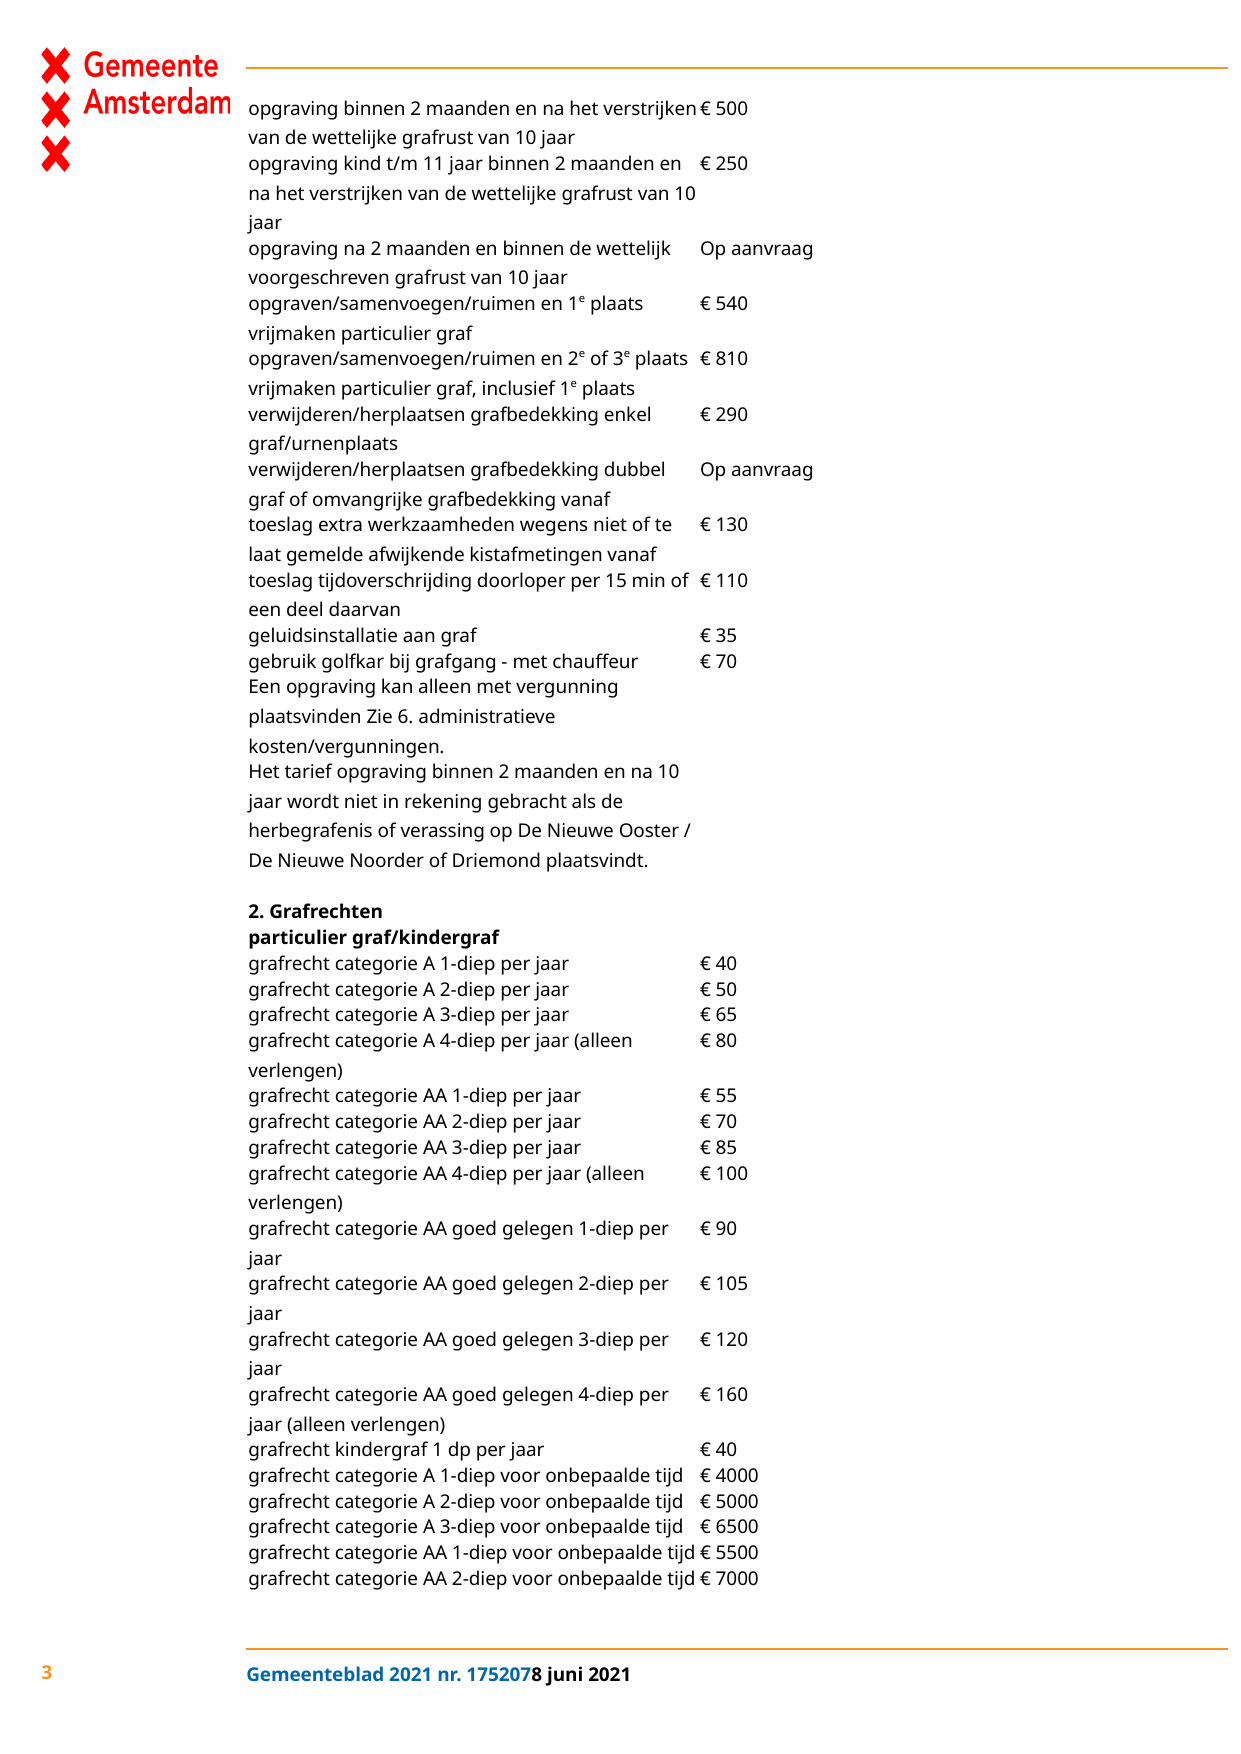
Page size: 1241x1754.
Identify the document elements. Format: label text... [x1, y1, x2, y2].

table_cell verwijderen/herplaatsen grafbedekking enkel graf/urnenplaats [248, 401, 700, 456]
table_cell € 5000 [700, 1488, 1152, 1514]
table_cell grafrecht categorie A 3-diep voor onbepaalde tijd [248, 1514, 700, 1539]
table_cell grafrecht categorie A 4-diep per jaar (alleen verlengen) [248, 1028, 700, 1083]
table_cell grafrecht categorie AA goed gelegen 1-diep per jaar [248, 1215, 700, 1271]
table_cell [248, 873, 700, 899]
table_cell € 540 [700, 290, 1152, 346]
table_cell € 90 [700, 1215, 1152, 1271]
table_cell particulier graf/kindergraf [248, 925, 700, 950]
table_cell [700, 873, 1152, 899]
table_cell grafrecht categorie AA goed gelegen 2-diep per jaar [248, 1271, 700, 1326]
table_cell € 40 [700, 1436, 1152, 1462]
table_cell 2. Grafrechten [248, 899, 700, 924]
table_cell grafrecht categorie AA goed gelegen 3-diep per jaar [248, 1326, 700, 1381]
table_cell grafrecht categorie A 2-diep per jaar [248, 976, 700, 1002]
table_cell € 5500 [700, 1539, 1152, 1565]
table_cell € 70 [700, 648, 1152, 674]
table_cell [700, 925, 1152, 950]
table_cell grafrecht categorie AA 4-diep per jaar (alleen verlengen) [248, 1160, 700, 1215]
table_cell € 55 [700, 1083, 1152, 1108]
table_cell grafrecht categorie A 3-diep per jaar [248, 1002, 700, 1027]
table_cell € 290 [700, 401, 1152, 456]
table_cell opgraving binnen 2 maanden en na het verstrijken van de wettelijke grafrust van 10 jaar [248, 95, 700, 150]
table_cell grafrecht categorie A 1-diep per jaar [248, 950, 700, 976]
table_cell Een opgraving kan alleen met vergunning plaatsvinden Zie 6. administratieve kosten/vergunningen. [248, 674, 700, 758]
table_cell [700, 759, 1152, 873]
table_cell € 500 [700, 95, 1152, 150]
table_cell grafrecht categorie A 2-diep voor onbepaalde tijd [248, 1488, 700, 1514]
table_cell € 50 [700, 976, 1152, 1002]
table_cell € 100 [700, 1160, 1152, 1215]
table_cell opgraving kind t/m 11 jaar binnen 2 maanden en na het verstrijken van de wettelijke grafrust van 10 jaar [248, 150, 700, 235]
table_cell Op aanvraag [700, 235, 1152, 290]
table_cell € 110 [700, 567, 1152, 622]
table_cell € 7000 [700, 1565, 1152, 1591]
table_cell € 810 [700, 346, 1152, 401]
table_cell verwijderen/herplaatsen grafbedekking dubbel graf of omvangrijke grafbedekking vanaf [248, 456, 700, 512]
table_cell grafrecht categorie AA 1-diep voor onbepaalde tijd [248, 1539, 700, 1565]
table_cell [700, 674, 1152, 758]
table_cell € 70 [700, 1109, 1152, 1134]
table_cell grafrecht categorie AA 1-diep per jaar [248, 1083, 700, 1108]
table_cell € 6500 [700, 1514, 1152, 1539]
table_cell € 105 [700, 1271, 1152, 1326]
table_cell Op aanvraag [700, 456, 1152, 512]
table_cell gebruik golfkar bij grafgang - met chauffeur [248, 648, 700, 674]
table_cell € 80 [700, 1028, 1152, 1083]
table_cell [700, 899, 1152, 924]
table_cell grafrecht categorie AA 2-diep voor onbepaalde tijd [248, 1565, 700, 1591]
table_cell € 65 [700, 1002, 1152, 1027]
table_cell € 35 [700, 622, 1152, 648]
table_cell opgraving na 2 maanden en binnen de wettelijk voorgeschreven grafrust van 10 jaar [248, 235, 700, 290]
table_cell opgraven/samenvoegen/ruimen en 2e of 3e plaats vrijmaken particulier graf, inclusief 1e plaats [248, 346, 700, 401]
table_cell grafrecht categorie A 1-diep voor onbepaalde tijd [248, 1462, 700, 1488]
picture [41, 47, 231, 172]
table_cell grafrecht categorie AA goed gelegen 4-diep per jaar (alleen verlengen) [248, 1381, 700, 1436]
table_cell Het tarief opgraving binnen 2 maanden en na 10 jaar wordt niet in rekening gebracht als de herbegrafenis of verassing op De Nieuwe Ooster / De Nieuwe Noorder of Driemond plaatsvindt. [248, 759, 700, 873]
table_cell toeslag tijdoverschrijding doorloper per 15 min of een deel daarvan [248, 567, 700, 622]
table_cell grafrecht kindergraf 1 dp per jaar [248, 1436, 700, 1462]
table_cell € 120 [700, 1326, 1152, 1381]
table_cell toeslag extra werkzaamheden wegens niet of te laat gemelde afwijkende kistafmetingen vanaf [248, 512, 700, 567]
table_cell grafrecht categorie AA 3-diep per jaar [248, 1134, 700, 1160]
table_cell € 40 [700, 950, 1152, 976]
table_cell € 4000 [700, 1462, 1152, 1488]
table_cell € 130 [700, 512, 1152, 567]
table_cell € 85 [700, 1134, 1152, 1160]
table_cell € 160 [700, 1381, 1152, 1436]
table_cell opgraven/samenvoegen/ruimen en 1e plaats vrijmaken particulier graf [248, 290, 700, 346]
table_cell grafrecht categorie AA 2-diep per jaar [248, 1109, 700, 1134]
table_cell geluidsinstallatie aan graf [248, 622, 700, 648]
table_cell € 250 [700, 150, 1152, 235]
